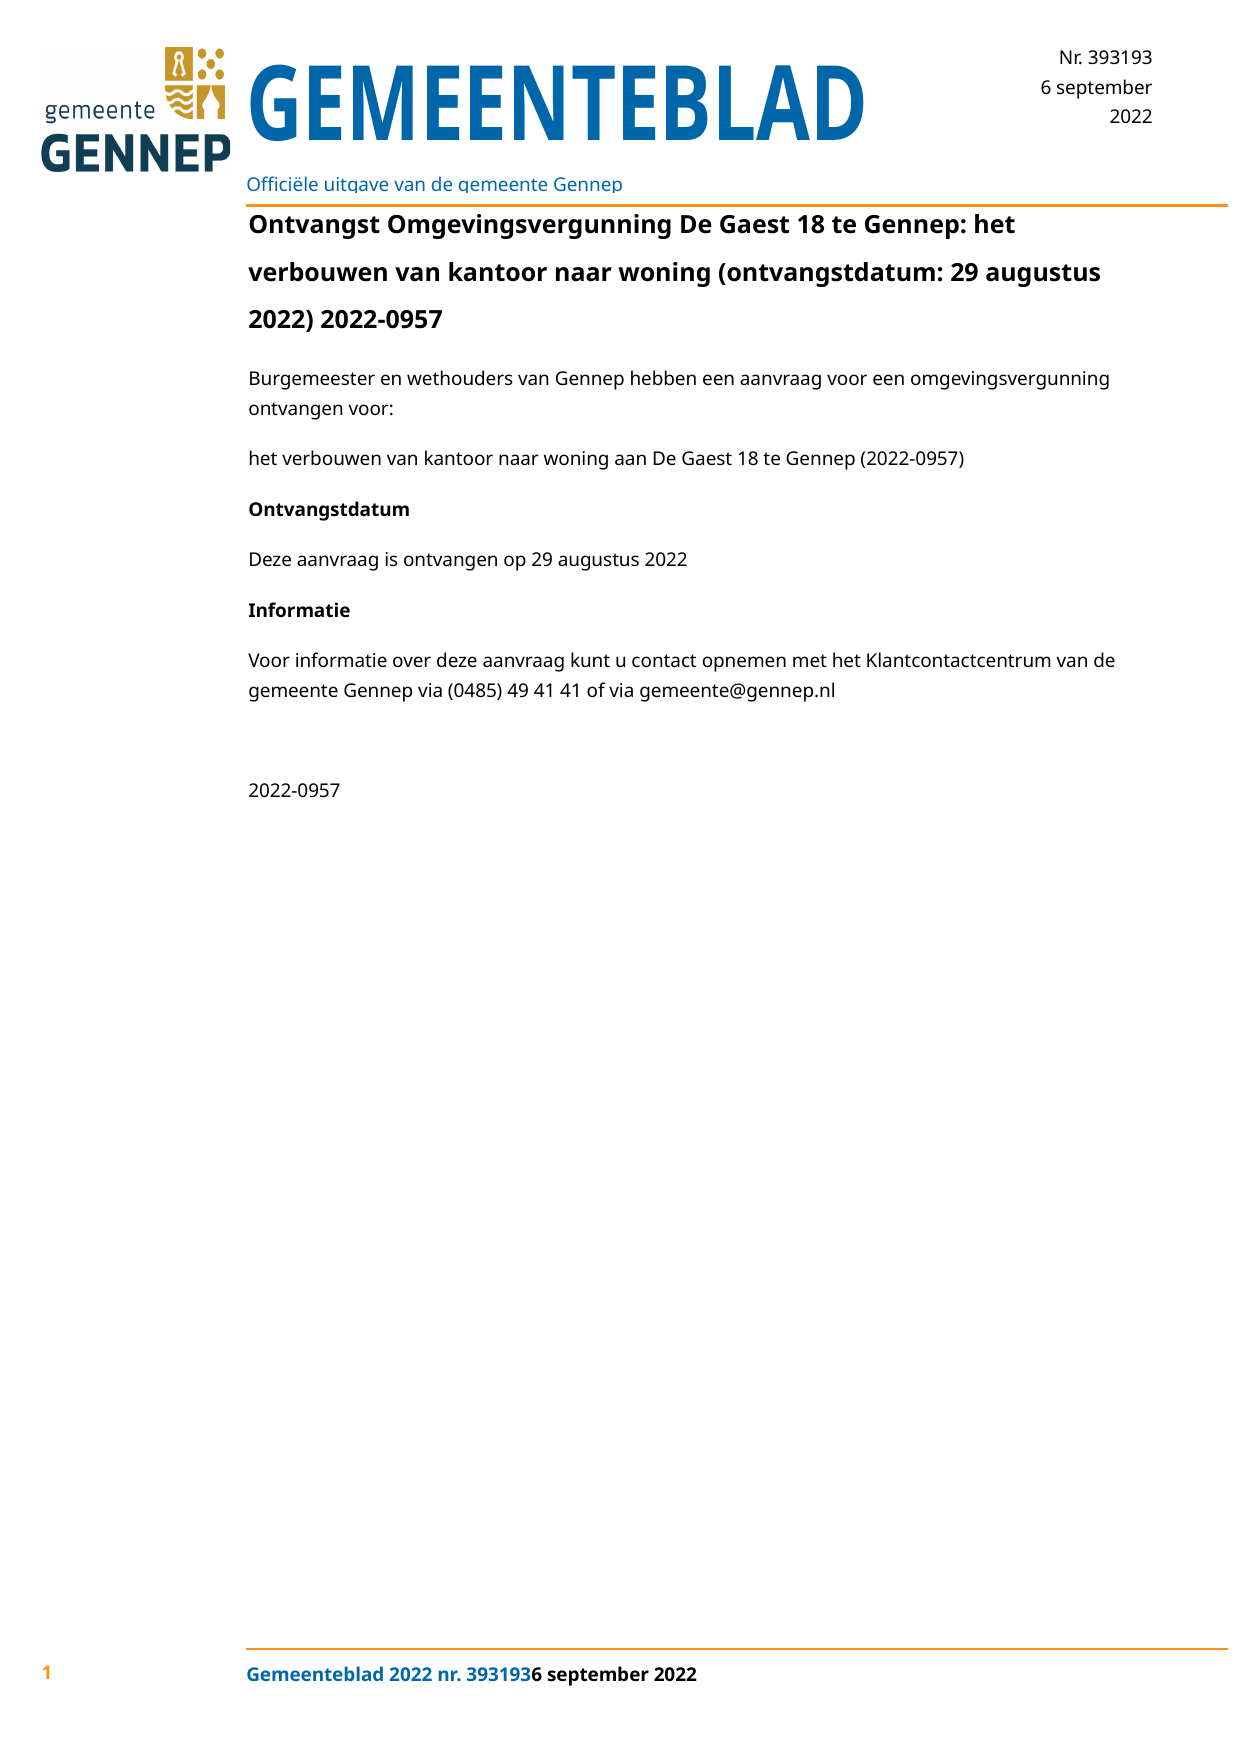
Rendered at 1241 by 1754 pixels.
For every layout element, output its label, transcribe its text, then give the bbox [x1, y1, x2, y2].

text 2022-0957 [248, 778, 1152, 803]
text Ontvangst Omgevingsvergunning De Gaest 18 te Gennep: het verbouwen van kantoor naar woning (ontvangstdatum: 29 augustus 2022) 2022-0957 [248, 207, 1152, 336]
text Burgemeester en wethouders van Gennep hebben een aanvraag voor een omgevingsvergunning ontvangen voor: [248, 366, 1152, 421]
text Informatie [248, 597, 1152, 622]
text Deze aanvraag is ontvangen op 29 augustus 2022 [248, 546, 1152, 572]
text Voor informatie over deze aanvraag kunt u contact opnemen met het Klantcontactcentrum van de gemeente Gennep via (0485) 49 41 41 of via gemeente@gennep.nl [248, 647, 1152, 702]
picture [41, 47, 231, 172]
text het verbouwen van kantoor naar woning aan De Gaest 18 te Gennep (2022-0957) [248, 446, 1152, 471]
text Ontvangstdatum [248, 496, 1152, 522]
